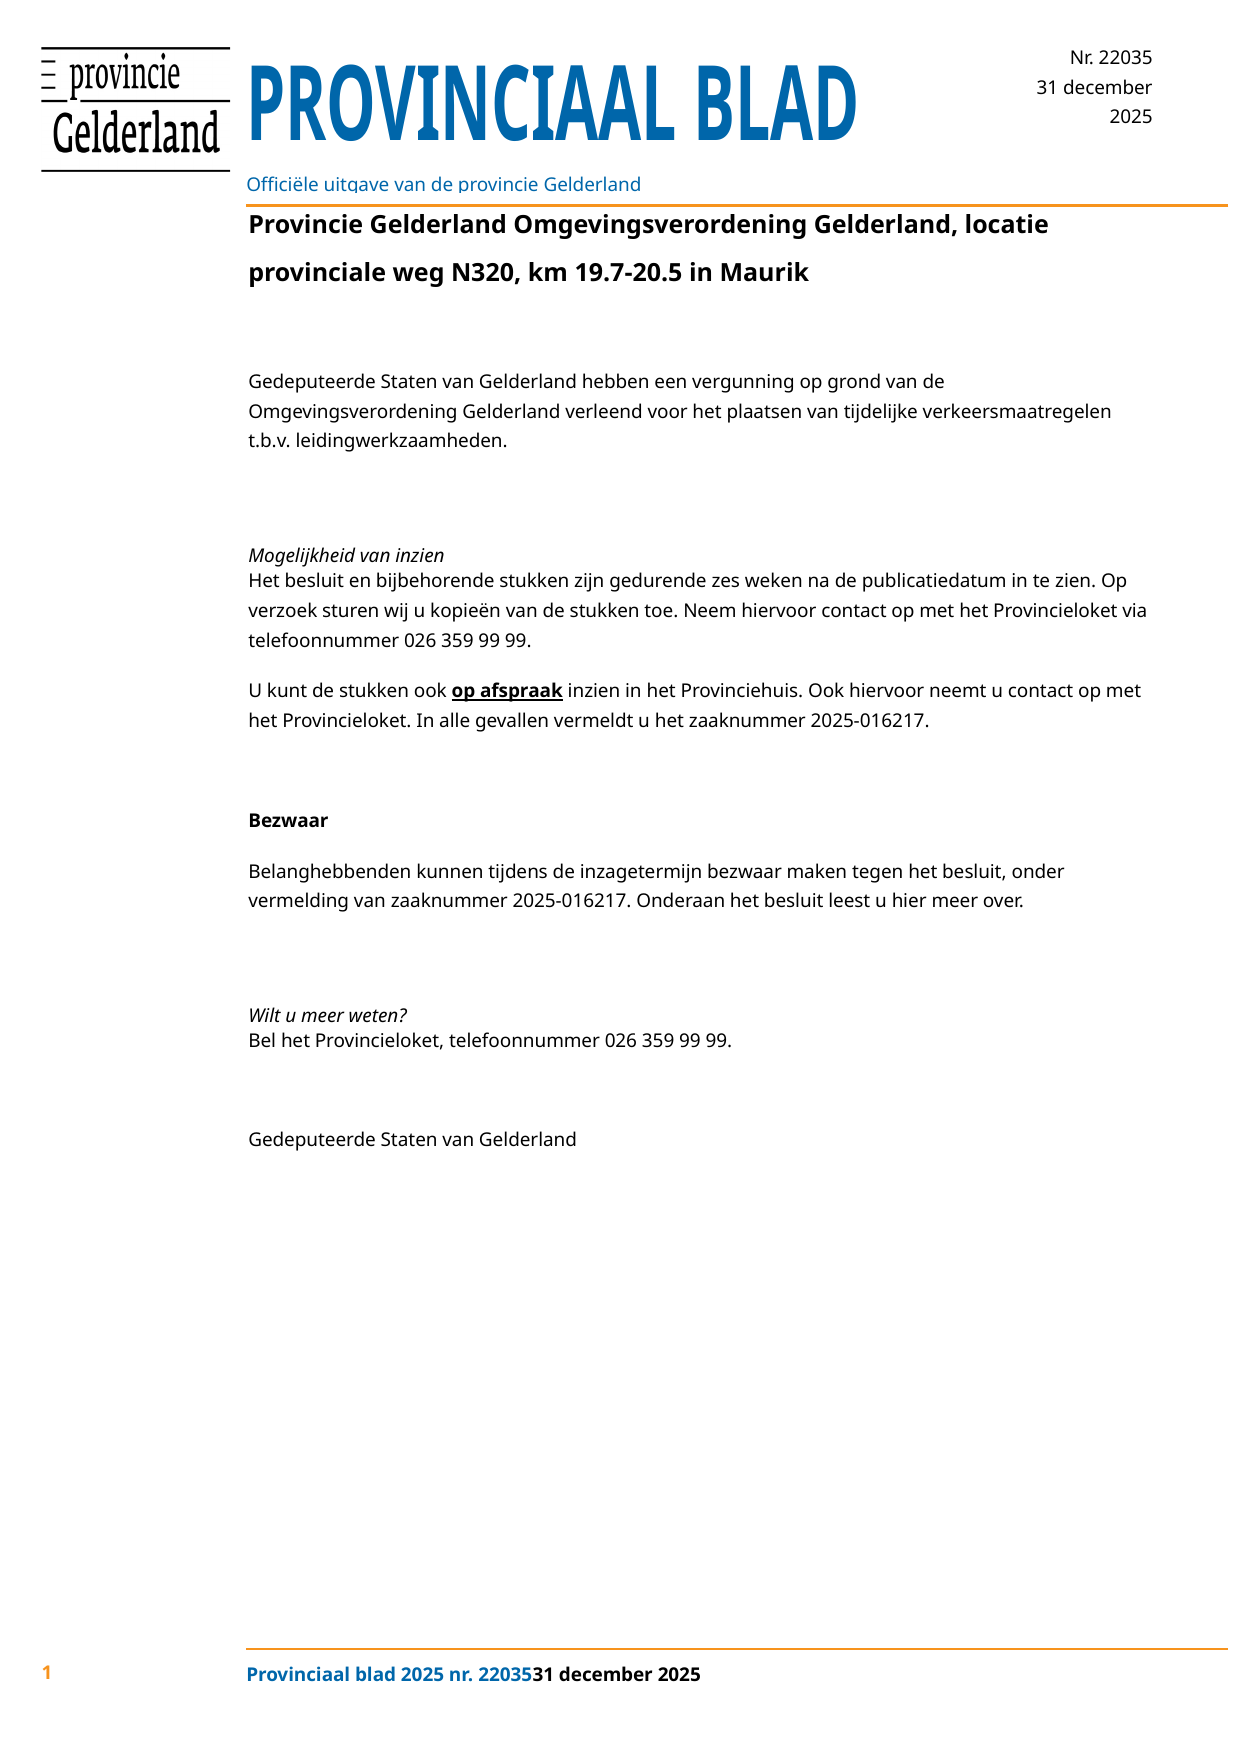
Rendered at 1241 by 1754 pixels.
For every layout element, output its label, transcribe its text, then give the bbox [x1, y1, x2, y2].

text Het besluit en bijbehorende stukken zijn gedurende zes weken na de publicatiedatum in te zien. Op verzoek sturen wij u kopieën van de stukken toe. Neem hiervoor contact op met het Provincieloket via telefoonnummer 026 359 99 99. [248, 568, 1152, 652]
picture [41, 47, 231, 172]
text Bel het Provincieloket, telefoonnummer 026 359 99 99. [248, 1028, 1152, 1053]
text Provincie Gelderland Omgevingsverordening Gelderland, locatie provinciale weg N320, km 19.7-20.5 in Maurik [248, 207, 1152, 288]
text Wilt u meer weten? [248, 1002, 1152, 1028]
text U kunt de stukken ook op afspraak inzien in het Provinciehuis. Ook hiervoor neemt u contact op met het Provincieloket. In alle gevallen vermeldt u het zaaknummer 2025-016217. [248, 677, 1152, 732]
text Belanghebbenden kunnen tijdens de inzagetermijn bezwaar maken tegen het besluit, onder vermelding van zaaknummer 2025-016217. Onderaan het besluit leest u hier meer over. [248, 858, 1152, 913]
text Bezwaar [248, 808, 1152, 833]
text Mogelijkheid van inzien [248, 542, 1152, 568]
text Gedeputeerde Staten van Gelderland hebben een vergunning op grond van de Omgevingsverordening Gelderland verleend voor het plaatsen van tijdelijke verkeersmaatregelen t.b.v. leidingwerkzaamheden. [248, 368, 1152, 453]
text Gedeputeerde Staten van Gelderland [248, 1126, 1152, 1152]
